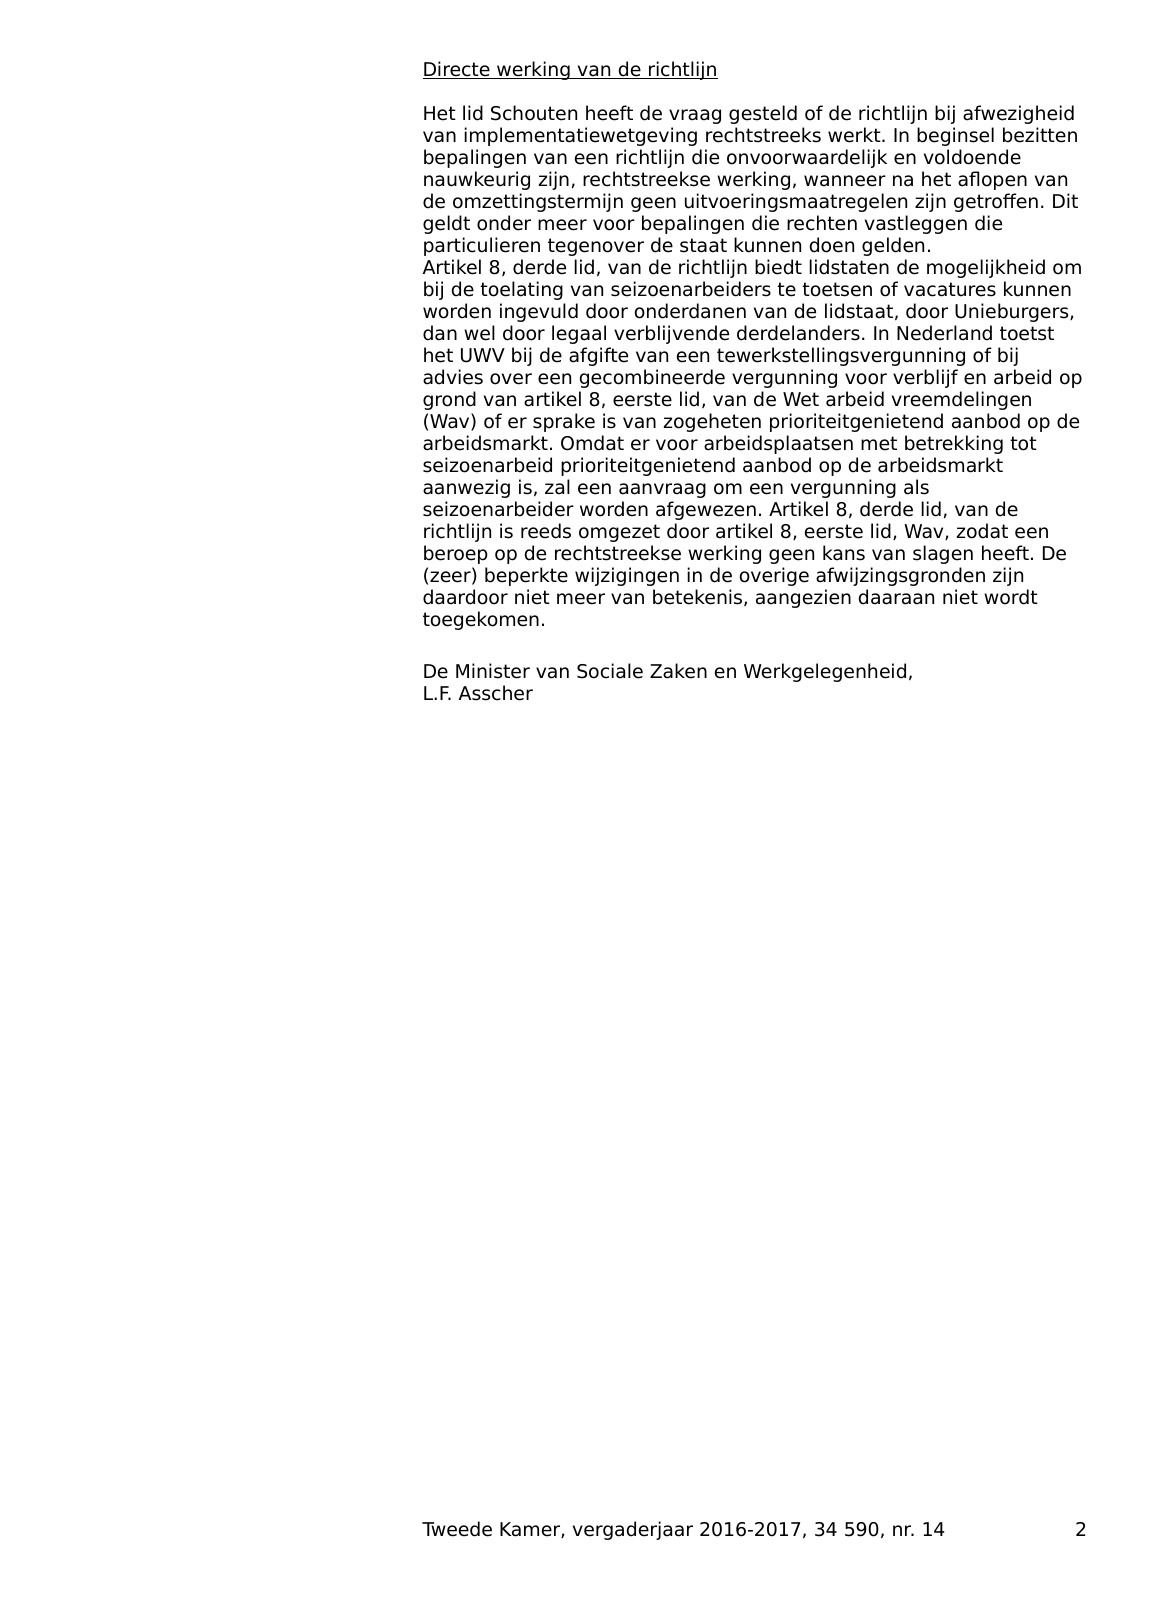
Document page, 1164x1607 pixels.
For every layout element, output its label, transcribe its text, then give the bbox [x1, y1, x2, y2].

subtitle Directe werking van de richtlijn [422, 59, 1087, 81]
text Artikel 8, derde lid, van de richtlijn biedt lidstaten de mogelijkheid om bij de toelating van seizoenarbeiders te toetsen of vacatures kunnen worden ingevuld door onderdanen van de lidstaat, door Unieburgers, dan wel door legaal verblijvende derdelanders. In Nederland toetst het UWV bij de afgifte van een tewerkstellingsvergunning of bij advies over een gecombineerde vergunning voor verblijf en arbeid op grond van artikel 8, eerste lid, van de Wet arbeid vreemdelingen (Wav) of er sprake is van zogeheten prioriteitgenietend aanbod op de arbeidsmarkt. Omdat er voor arbeidsplaatsen met betrekking tot seizoenarbeid prioriteitgenietend aanbod op de arbeidsmarkt aanwezig is, zal een aanvraag om een vergunning als seizoenarbeider worden afgewezen. Artikel 8, derde lid, van de richtlijn is reeds omgezet door artikel 8, eerste lid, Wav, zodat een beroep op de rechtstreekse werking geen kans van slagen heeft. De (zeer) beperkte wijzigingen in de overige afwijzingsgronden zijn daardoor niet meer van betekenis, aangezien daaraan niet wordt toegekomen. [422, 257, 1087, 631]
text De Minister van Sociale Zaken en Werkgelegenheid, L.F. Asscher [422, 661, 1087, 705]
text Het lid Schouten heeft de vraag gesteld of de richtlijn bij afwezigheid van implementatiewetgeving rechtstreeks werkt. In beginsel bezitten bepalingen van een richtlijn die onvoorwaardelijk en voldoende nauwkeurig zijn, rechtstreekse werking, wanneer na het aflopen van de omzettingstermijn geen uitvoeringsmaatregelen zijn getroffen. Dit geldt onder meer voor bepalingen die rechten vastleggen die particulieren tegenover de staat kunnen doen gelden. [422, 103, 1087, 257]
